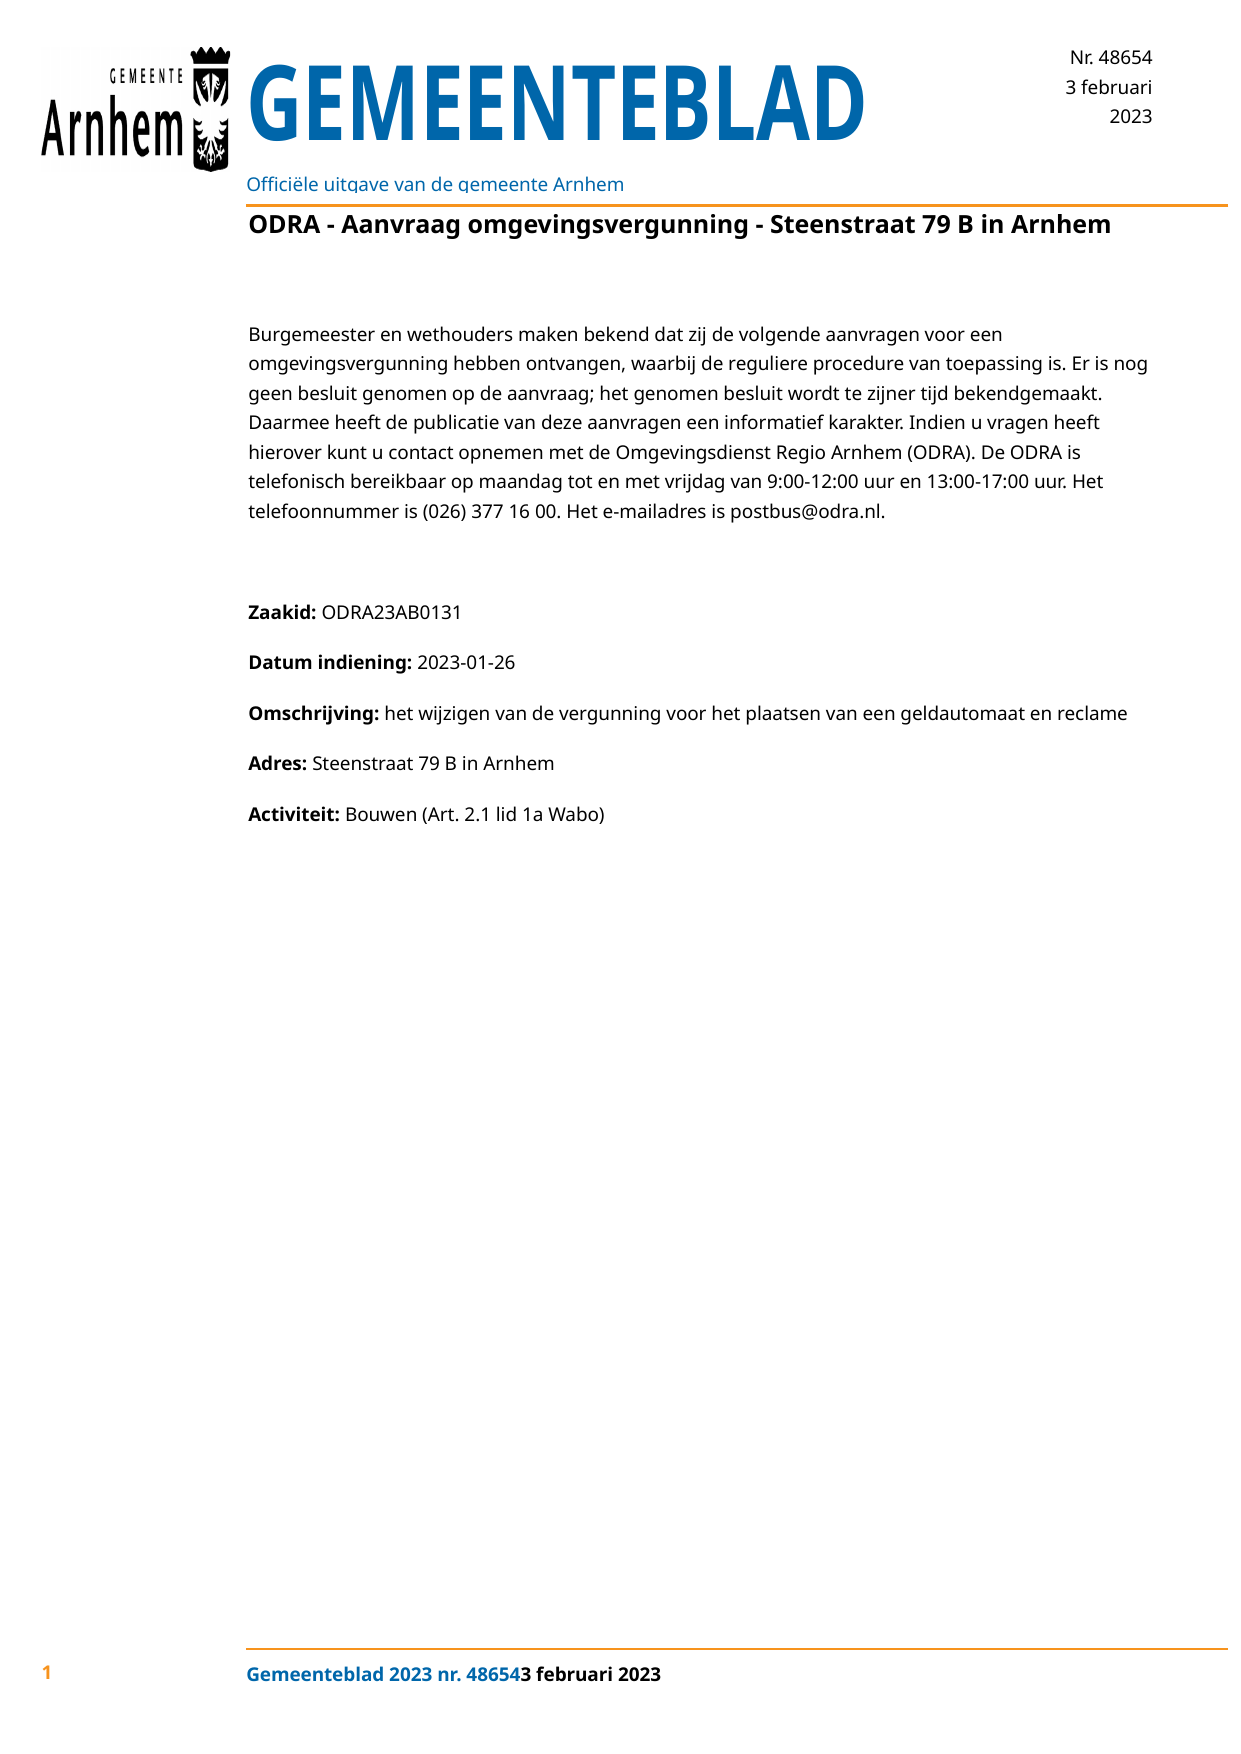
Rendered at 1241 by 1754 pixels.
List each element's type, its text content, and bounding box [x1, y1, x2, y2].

picture [41, 47, 231, 172]
text Activiteit: Bouwen (Art. 2.1 lid 1a Wabo) [248, 801, 1152, 826]
text Omschrijving: het wijzigen van de vergunning voor het plaatsen van een geldautomaat en reclame [248, 700, 1152, 726]
text Burgemeester en wethouders maken bekend dat zij de volgende aanvragen voor een omgevingsvergunning hebben ontvangen, waarbij de reguliere procedure van toepassing is. Er is nog geen besluit genomen op de aanvraag; het genomen besluit wordt te zijner tijd bekendgemaakt. Daarmee heeft de publicatie van deze aanvragen een informatief karakter. Indien u vragen heeft hierover kunt u contact opnemen met de Omgevingsdienst Regio Arnhem (ODRA). De ODRA is telefonisch bereikbaar op maandag tot en met vrijdag van 9:00-12:00 uur en 13:00-17:00 uur. Het telefoonnummer is (026) 377 16 00. Het e-mailadres is postbus@odra.nl. [248, 321, 1152, 524]
text Datum indiening: 2023-01-26 [248, 649, 1152, 675]
text Zaakid: ODRA23AB0131 [248, 599, 1152, 625]
text ODRA - Aanvraag omgevingsvergunning - Steenstraat 79 B in Arnhem [248, 207, 1152, 241]
text Adres: Steenstraat 79 B in Arnhem [248, 750, 1152, 776]
